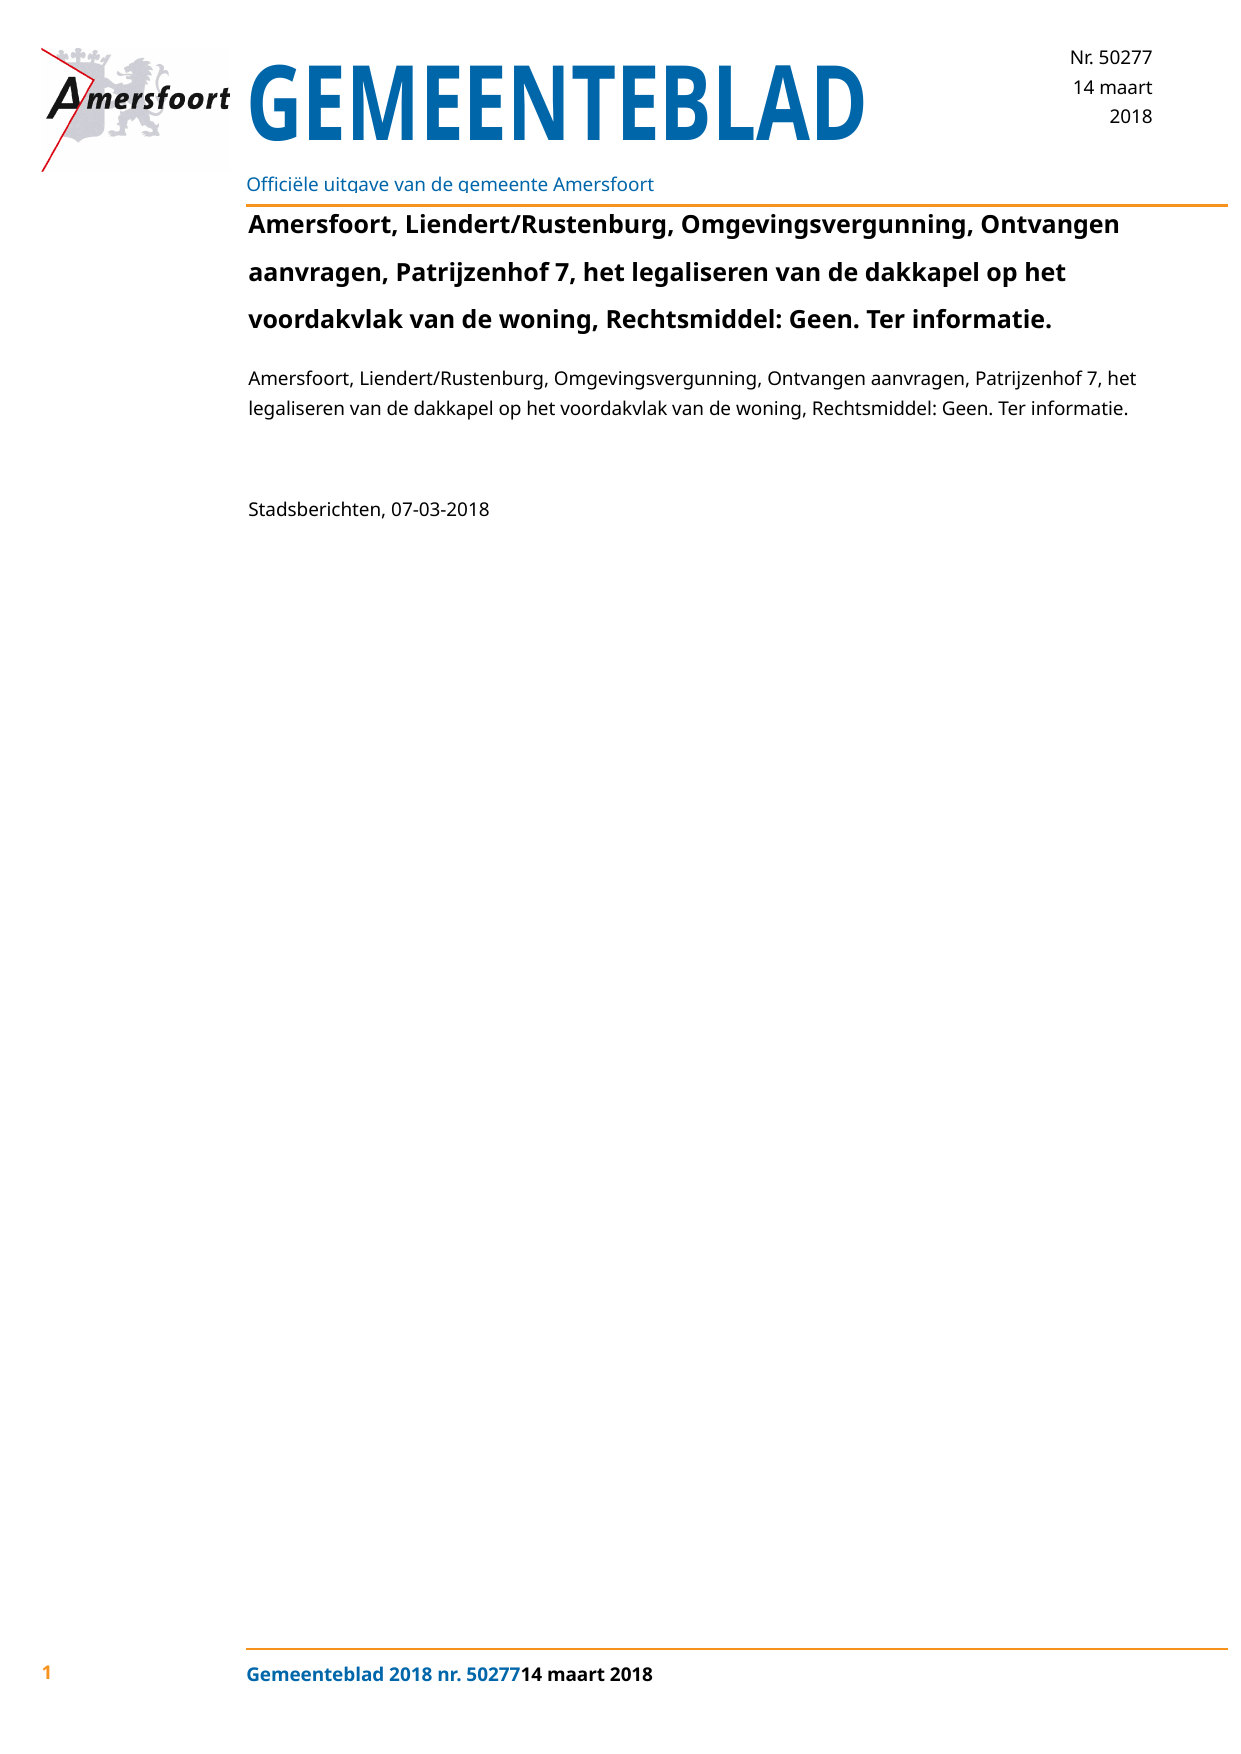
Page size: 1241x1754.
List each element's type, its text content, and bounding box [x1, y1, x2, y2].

text Stadsberichten, 07-03-2018 [248, 496, 1152, 522]
picture [41, 47, 231, 172]
text Amersfoort, Liendert/Rustenburg, Omgevingsvergunning, Ontvangen aanvragen, Patrijzenhof 7, het legaliseren van de dakkapel op het voordakvlak van de woning, Rechtsmiddel: Geen. Ter informatie. [248, 366, 1152, 421]
text Amersfoort, Liendert/Rustenburg, Omgevingsvergunning, Ontvangen aanvragen, Patrijzenhof 7, het legaliseren van de dakkapel op het voordakvlak van de woning, Rechtsmiddel: Geen. Ter informatie. [248, 207, 1152, 336]
